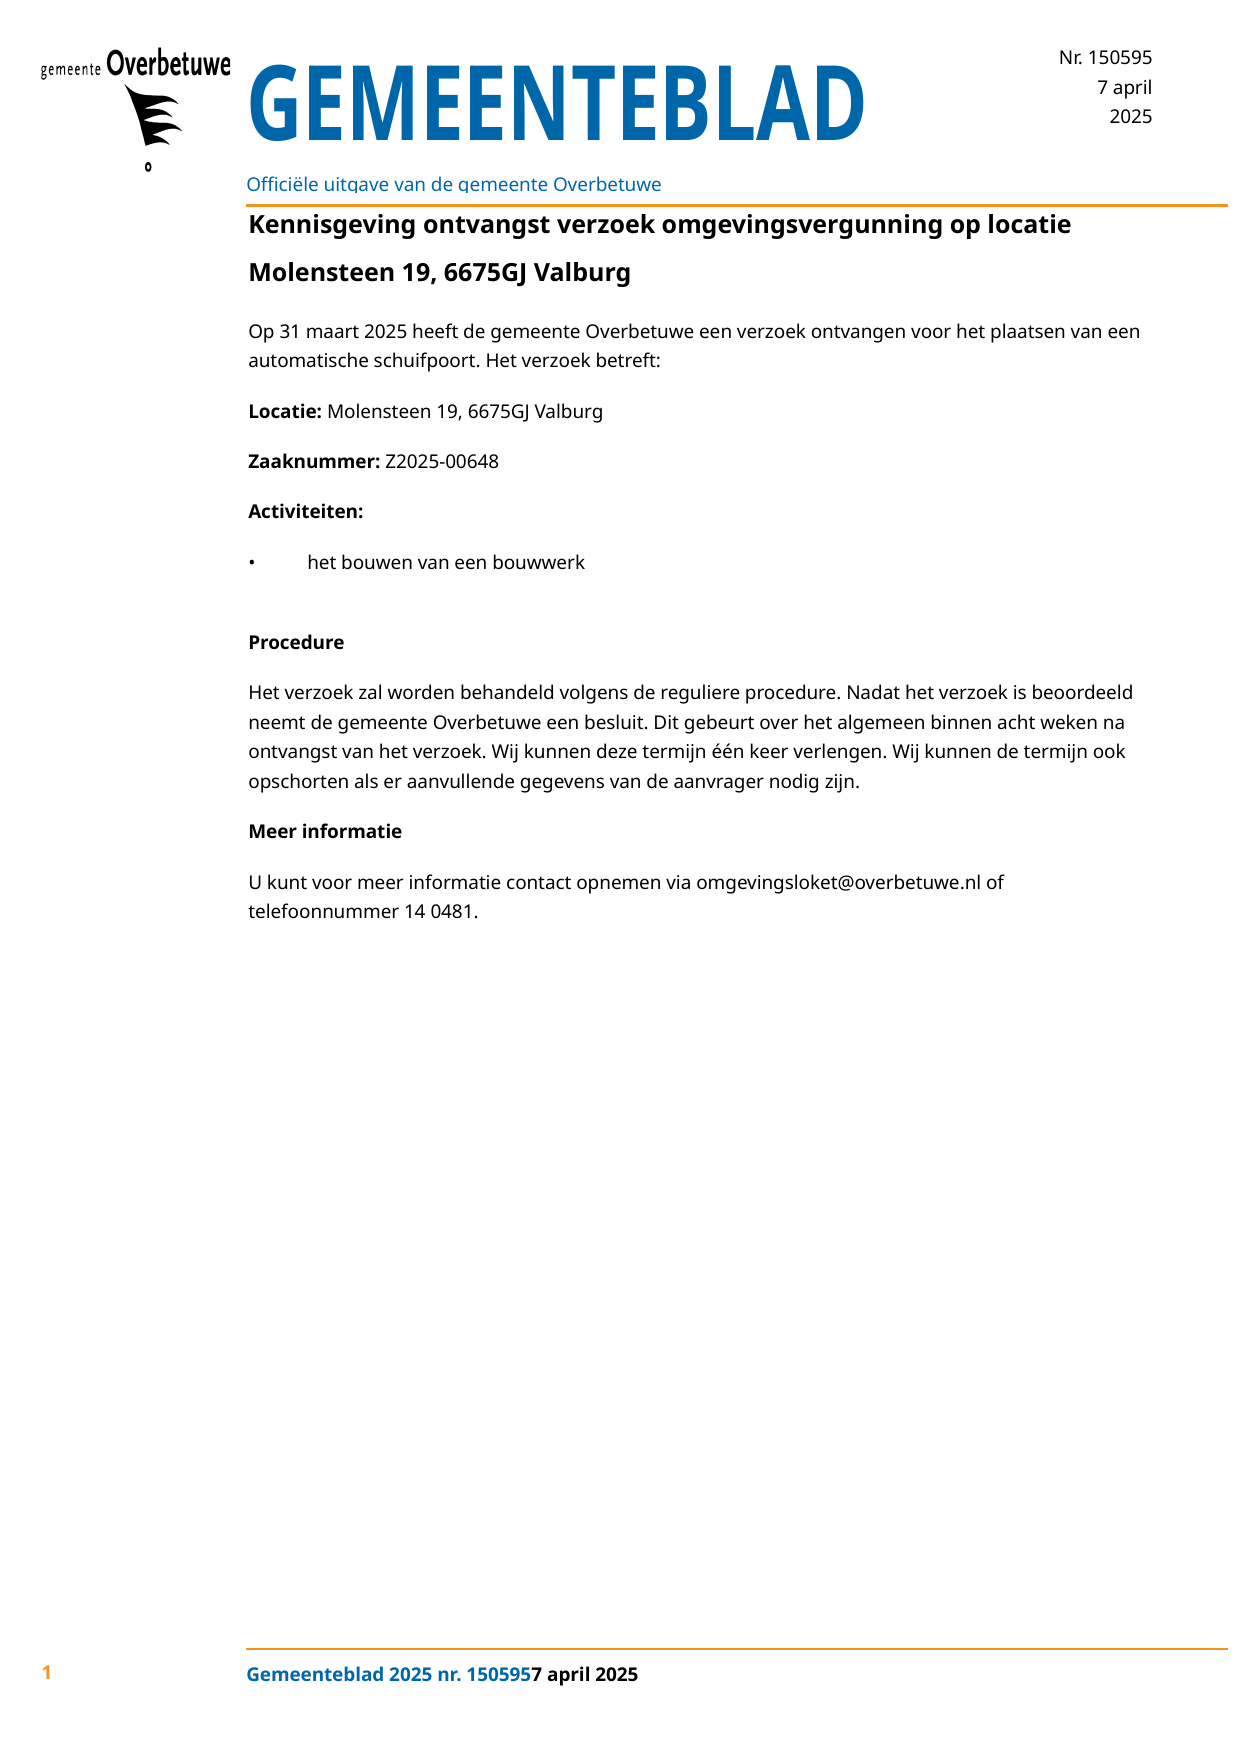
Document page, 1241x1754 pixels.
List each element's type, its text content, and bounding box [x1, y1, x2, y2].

picture [41, 47, 231, 172]
text Zaaknummer: Z2025-00648 [248, 448, 1152, 474]
text Het verzoek zal worden behandeld volgens de reguliere procedure. Nadat het verzoek is beoordeeld neemt de gemeente Overbetuwe een besluit. Dit gebeurt over het algemeen binnen acht weken na ontvangst van het verzoek. Wij kunnen deze termijn één keer verlengen. Wij kunnen de termijn ook opschorten als er aanvullende gegevens van de aanvrager nodig zijn. [248, 679, 1152, 794]
text Procedure [248, 629, 1152, 655]
text U kunt voor meer informatie contact opnemen via omgevingsloket@overbetuwe.nl of telefoonnummer 14 0481. [248, 869, 1152, 924]
text Op 31 maart 2025 heeft de gemeente Overbetuwe een verzoek ontvangen voor het plaatsen van een automatische schuifpoort. Het verzoek betreft: [248, 318, 1152, 373]
text Locatie: Molensteen 19, 6675GJ Valburg [248, 398, 1152, 424]
list het bouwen van een bouwwerk [248, 549, 1152, 575]
text Activiteiten: [248, 499, 1152, 524]
text Kennisgeving ontvangst verzoek omgevingsvergunning op locatie Molensteen 19, 6675GJ Valburg [248, 207, 1152, 288]
text Meer informatie [248, 819, 1152, 844]
